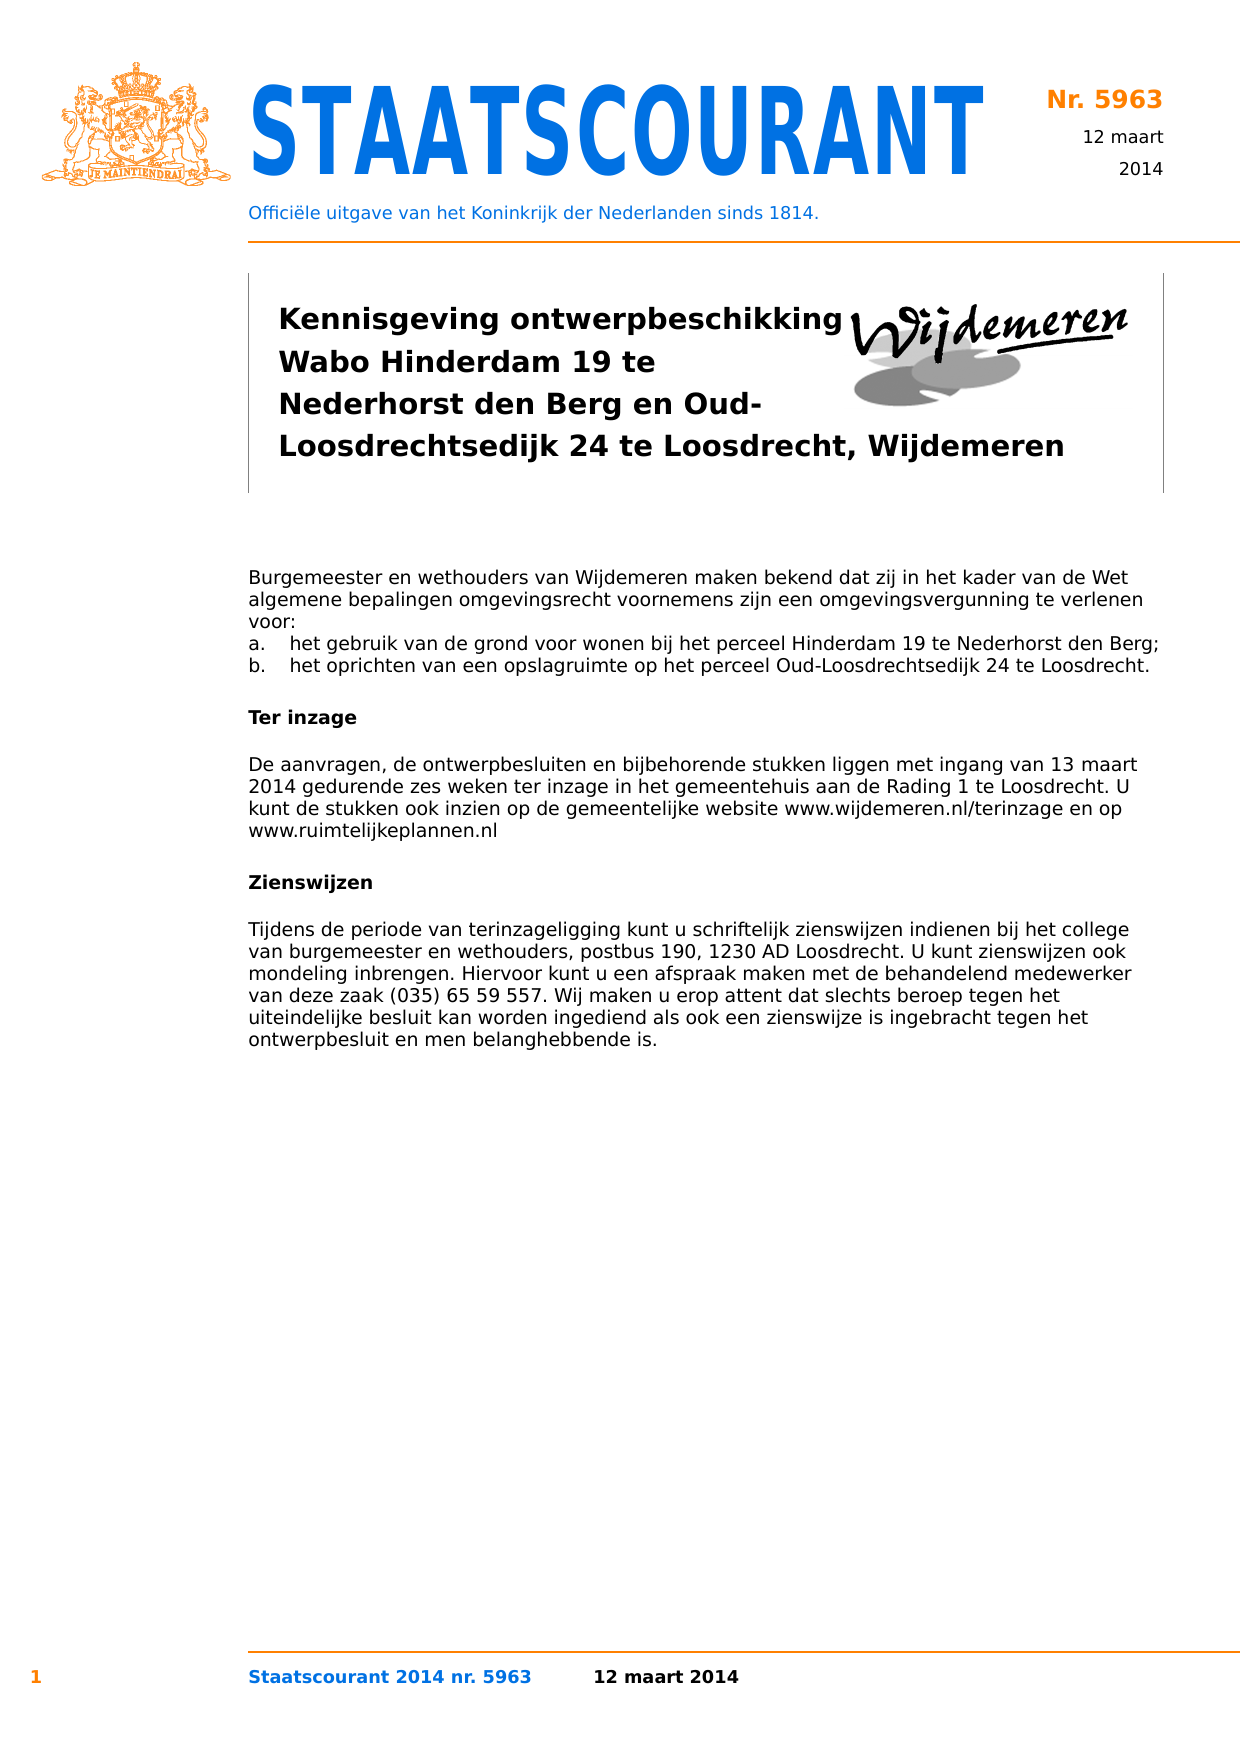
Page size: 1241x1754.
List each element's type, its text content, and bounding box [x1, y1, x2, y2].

text b. het oprichten van een opslagruimte op het perceel Oud-Loosdrechtsedijk 24 te Loosdrecht. [248, 655, 1163, 677]
text Burgemeester en wethouders van Wijdemeren maken bekend dat zij in het kader van de Wet algemene bepalingen omgevingsrecht voornemens zijn een omgevingsvergunning te verlenen voor: [248, 567, 1163, 633]
picture [844, 302, 1134, 409]
table_header Nr. 5963 [998, 62, 1240, 121]
table_cell Officiële uitgave van het Koninkrijk der Nederlanden sinds 1814. [248, 203, 1240, 241]
subtitle Zienswijzen [248, 872, 1163, 894]
subtitle Kennisgeving ontwerpbeschikking Wabo Hinderdam 19 te Nederhorst den Berg en Oud-Loosdrechtsedijk 24 te Loosdrecht, Wijdemeren [249, 273, 1163, 493]
text Tijdens de periode van terinzageligging kunt u schriftelijk zienswijzen indienen bij het college van burgemeester en wethouders, postbus 190, 1230 AD Loosdrecht. U kunt zienswijzen ook mondeling inbrengen. Hiervoor kunt u een afspraak maken met de behandelend medewerker van deze zaak (035) 65 59 557. Wij maken u erop attent dat slechts beroep tegen het uiteindelijke besluit kan worden ingediend als ook een zienswijze is ingebracht tegen het ontwerpbesluit en men belanghebbende is. [248, 919, 1163, 1051]
table_header [25, 62, 248, 241]
picture [41, 62, 231, 186]
text a. het gebruik van de grond voor wonen bij het perceel Hinderdam 19 te Nederhorst den Berg; [248, 633, 1163, 655]
text De aanvragen, de ontwerpbesluiten en bijbehorende stukken liggen met ingang van 13 maart 2014 gedurende zes weken ter inzage in het gemeentehuis aan de Rading 1 te Loosdrecht. U kunt de stukken ook inzien op de gemeentelijke website www.wijdemeren.nl/terinzage en op www.ruimtelijkeplannen.nl [248, 754, 1163, 842]
table_cell 12 maart [998, 121, 1240, 153]
table_cell 2014 [998, 153, 1240, 203]
table_header STAATSCOURANT [248, 62, 998, 203]
subtitle Ter inzage [248, 707, 1163, 729]
